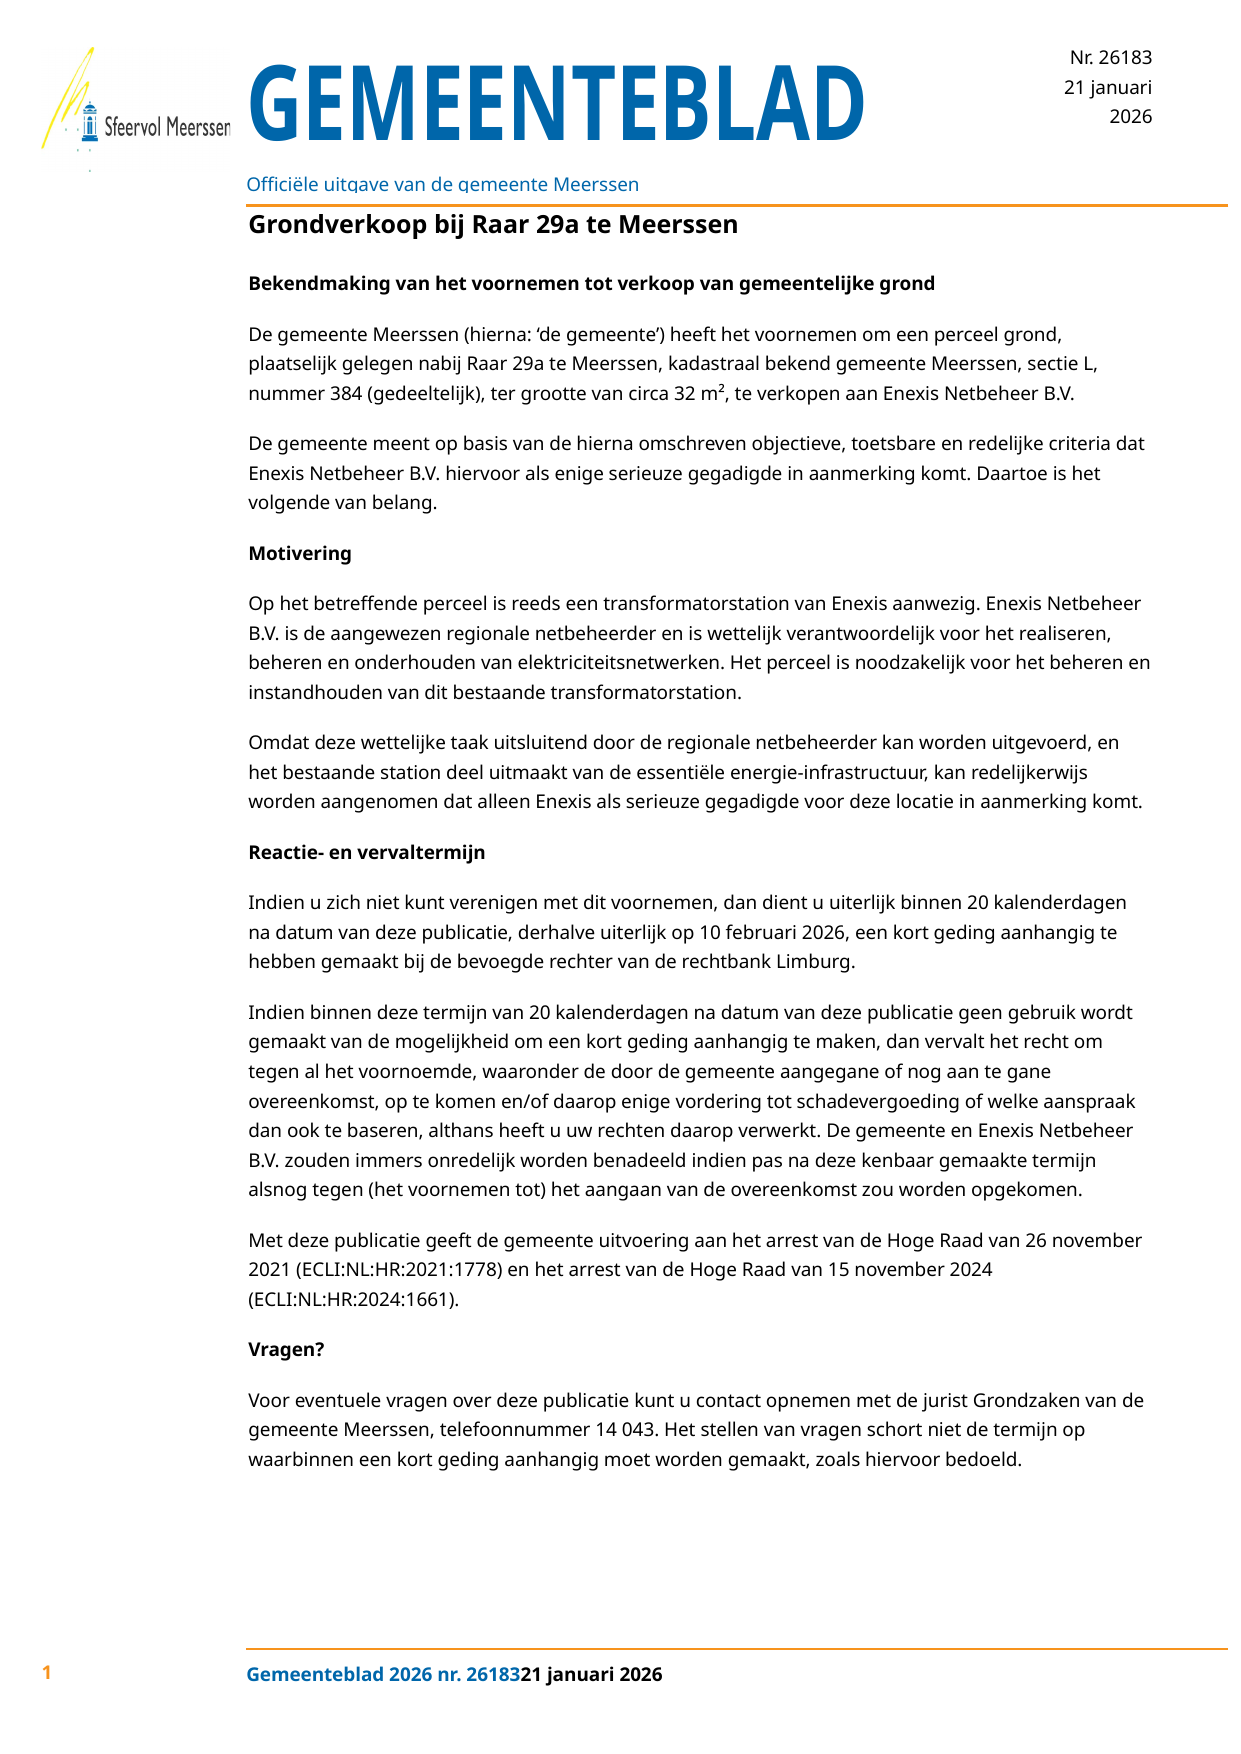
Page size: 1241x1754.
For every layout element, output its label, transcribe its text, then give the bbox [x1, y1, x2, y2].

text Grondverkoop bij Raar 29a te Meerssen [248, 207, 1152, 241]
text Indien binnen deze termijn van 20 kalenderdagen na datum van deze publicatie geen gebruik wordt gemaakt van de mogelijkheid om een kort geding aanhangig te maken, dan vervalt het recht om tegen al het voornoemde, waaronder de door de gemeente aangegane of nog aan te gane overeenkomst, op te komen en/of daarop enige vordering tot schadevergoeding of welke aanspraak dan ook te baseren, althans heeft u uw rechten daarop verwerkt. De gemeente en Enexis Netbeheer B.V. zouden immers onredelijk worden benadeeld indien pas na deze kenbaar gemaakte termijn alsnog tegen (het voornemen tot) het aangaan van de overeenkomst zou worden opgekomen. [248, 999, 1152, 1202]
text Vragen? [248, 1337, 1152, 1362]
text Reactie- en vervaltermijn [248, 839, 1152, 865]
text De gemeente Meerssen (hierna: ‘de gemeente’) heeft het voornemen om een perceel grond, plaatselijk gelegen nabij Raar 29a te Meerssen, kadastraal bekend gemeente Meerssen, sectie L, nummer 384 (gedeeltelijk), ter grootte van circa 32 m², te verkopen aan Enexis Netbeheer B.V. [248, 321, 1152, 406]
text Op het betreffende perceel is reeds een transformatorstation van Enexis aanwezig. Enexis Netbeheer B.V. is de aangewezen regionale netbeheerder en is wettelijk verantwoordelijk voor het realiseren, beheren en onderhouden van elektriciteitsnetwerken. Het perceel is noodzakelijk voor het beheren en instandhouden van dit bestaande transformatorstation. [248, 590, 1152, 705]
text Met deze publicatie geeft de gemeente uitvoering aan het arrest van de Hoge Raad van 26 november 2021 (ECLI:NL:HR:2021:1778) en het arrest van de Hoge Raad van 15 november 2024 (ECLI:NL:HR:2024:1661). [248, 1227, 1152, 1312]
text Voor eventuele vragen over deze publicatie kunt u contact opnemen met de jurist Grondzaken van de gemeente Meerssen, telefoonnummer 14 043. Het stellen van vragen schort niet de termijn op waarbinnen een kort geding aanhangig moet worden gemaakt, zoals hiervoor bedoeld. [248, 1387, 1152, 1472]
text De gemeente meent op basis van de hierna omschreven objectieve, toetsbare en redelijke criteria dat Enexis Netbeheer B.V. hiervoor als enige serieuze gegadigde in aanmerking komt. Daartoe is het volgende van belang. [248, 430, 1152, 515]
text Bekendmaking van het voornemen tot verkoop van gemeentelijke grond [248, 270, 1152, 296]
picture [41, 47, 231, 172]
text Omdat deze wettelijke taak uitsluitend door de regionale netbeheerder kan worden uitgevoerd, en het bestaande station deel uitmaakt van de essentiële energie-infrastructuur, kan redelijkerwijs worden aangenomen dat alleen Enexis als serieuze gegadigde voor deze locatie in aanmerking komt. [248, 729, 1152, 814]
text Indien u zich niet kunt verenigen met dit voornemen, dan dient u uiterlijk binnen 20 kalenderdagen na datum van deze publicatie, derhalve uiterlijk op 10 februari 2026, een kort geding aanhangig te hebben gemaakt bij de bevoegde rechter van de rechtbank Limburg. [248, 889, 1152, 974]
text Motivering [248, 540, 1152, 566]
